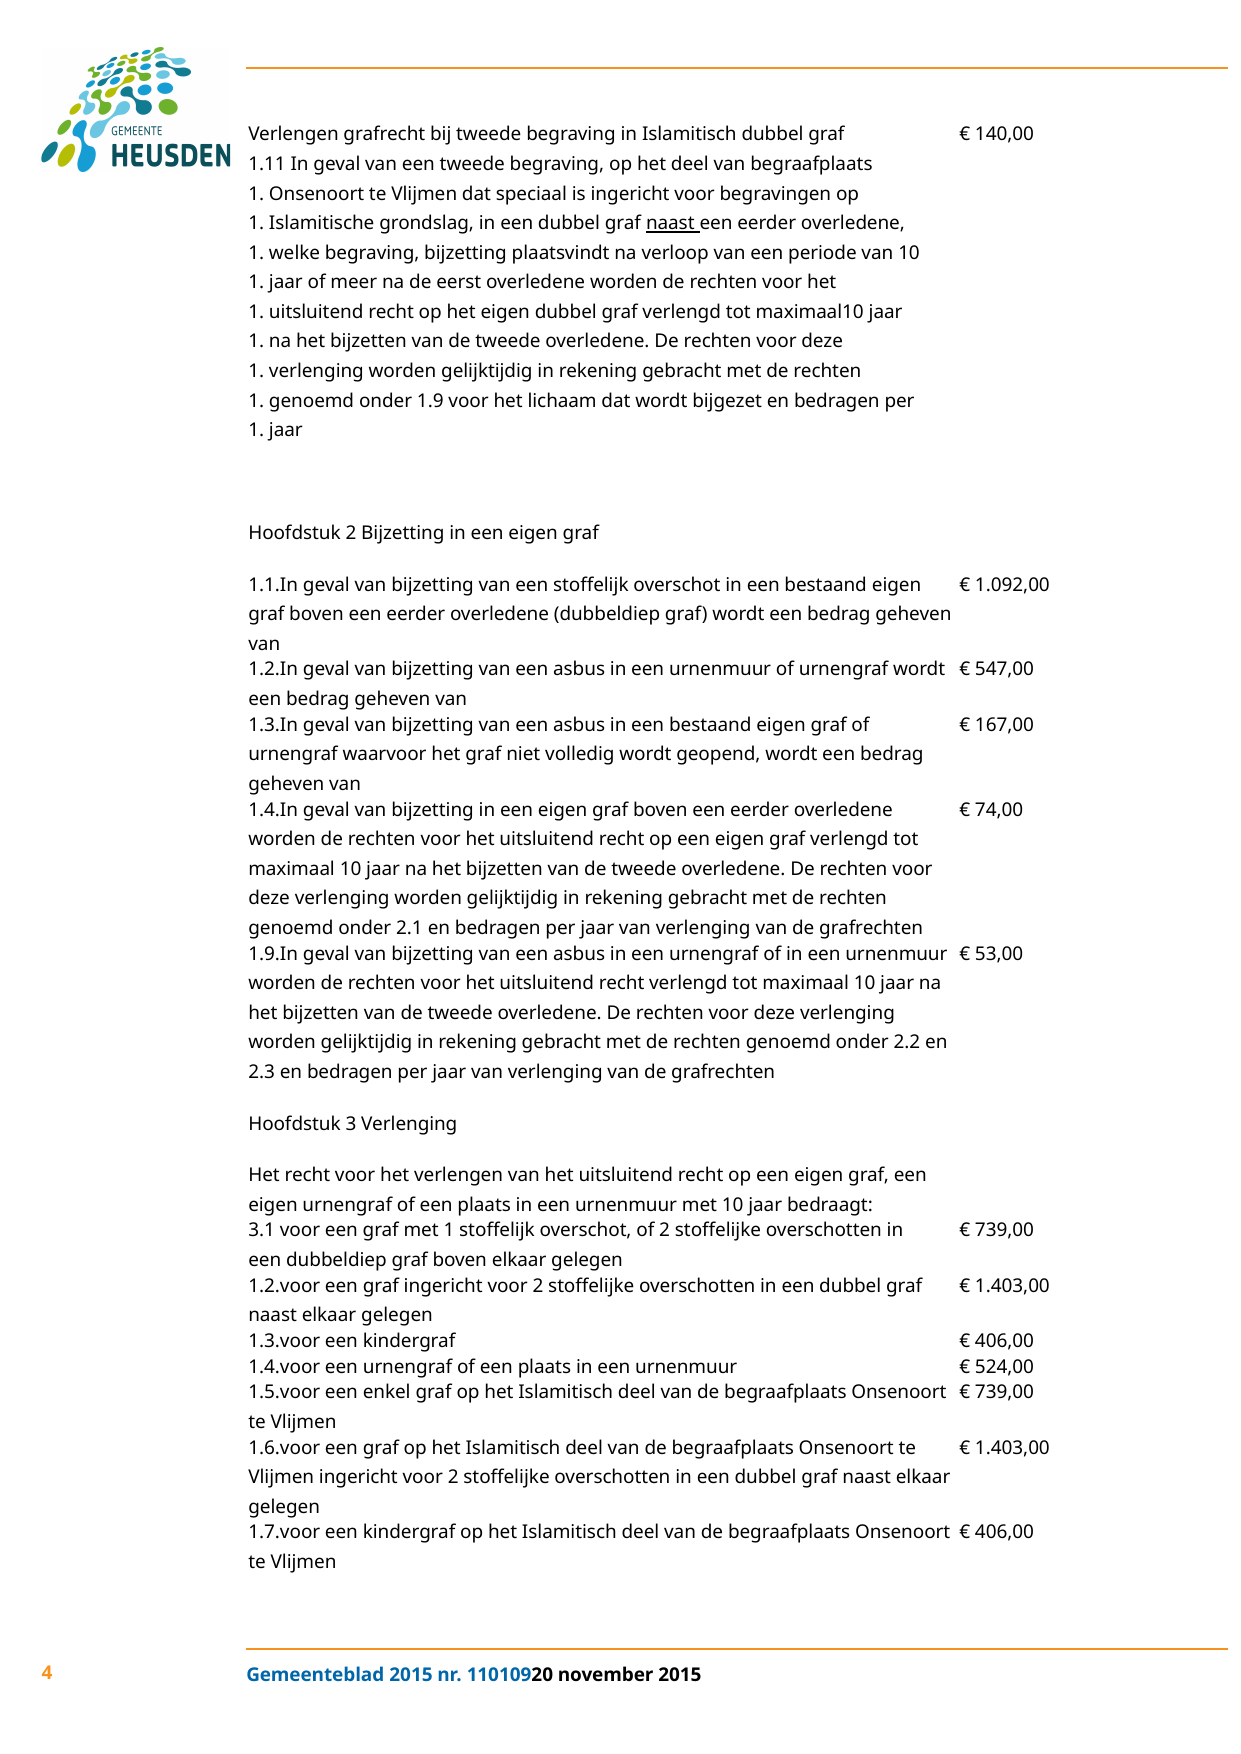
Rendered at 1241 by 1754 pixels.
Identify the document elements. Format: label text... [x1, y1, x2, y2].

table_cell 1.3.voor een kindergraf [248, 1327, 959, 1353]
table_cell [248, 1574, 959, 1600]
table_cell [248, 1135, 959, 1161]
table_cell [959, 1135, 1152, 1161]
table_cell 1.3.In geval van bijzetting van een asbus in een bestaand eigen graf of urnengraf waarvoor het graf niet volledig wordt geopend, wordt een bedrag geheven van [248, 711, 959, 796]
table_cell 1.4.In geval van bijzetting in een eigen graf boven een eerder overledene worden de rechten voor het uitsluitend recht op een eigen graf verlengd tot maximaal 10 jaar na het bijzetten van de tweede overledene. De rechten voor deze verlenging worden gelijktijdig in rekening gebracht met de rechten genoemd onder 2.1 en bedragen per jaar van verlenging van de grafrechten [248, 796, 959, 940]
table_cell € 739,00 [959, 1216, 1152, 1272]
table_cell 1.4.voor een urnengraf of een plaats in een urnenmuur [248, 1353, 959, 1378]
table_cell [959, 1110, 1152, 1135]
table_cell € 739,00 [959, 1379, 1152, 1434]
table_header Hoofdstuk 2 Bijzetting in een eigen graf [248, 519, 959, 545]
table_cell [959, 1084, 1152, 1110]
picture [41, 47, 231, 172]
table_cell 1.2.In geval van bijzetting van een asbus in een urnenmuur of urnengraf wordt een bedrag geheven van [248, 656, 959, 711]
table_cell € 167,00 [959, 711, 1152, 796]
table_cell 1.1.In geval van bijzetting van een stoffelijk overschot in een bestaand eigen graf boven een eerder overledene (dubbeldiep graf) wordt een bedrag geheven van [248, 571, 959, 656]
table_cell Het recht voor het verlengen van het uitsluitend recht op een eigen graf, een eigen urnengraf of een plaats in een urnenmuur met 10 jaar bedraagt: [248, 1161, 959, 1216]
table_cell 1.5.voor een enkel graf op het Islamitisch deel van de begraafplaats Onsenoort te Vlijmen [248, 1379, 959, 1434]
table_cell 1.6.voor een graf op het Islamitisch deel van de begraafplaats Onsenoort te Vlijmen ingericht voor 2 stoffelijke overschotten in een dubbel graf naast elkaar gelegen [248, 1434, 959, 1519]
table_cell € 547,00 [959, 656, 1152, 711]
table_cell 3.1 voor een graf met 1 stoffelijk overschot, of 2 stoffelijke overschotten in een dubbeldiep graf boven elkaar gelegen [248, 1216, 959, 1272]
table_cell [248, 442, 959, 468]
table_cell 1.7.voor een kindergraf op het Islamitisch deel van de begraafplaats Onsenoort te Vlijmen [248, 1519, 959, 1574]
table_cell € 406,00 [959, 1519, 1152, 1574]
table_cell [248, 1084, 959, 1110]
table_cell [959, 442, 1152, 468]
table_cell [959, 1161, 1152, 1216]
table_cell Verlengen grafrecht bij tweede begraving in Islamitisch dubbel graf 1.11 In geval van een tweede begraving, op het deel van begraafplaats 1. Onsenoort te Vlijmen dat speciaal is ingericht voor begravingen op 1. Islamitische grondslag, in een dubbel graf naast een eerder overledene, 1. welke begraving, bijzetting plaatsvindt na verloop van een periode van 10 1. jaar of meer na de eerst overledene worden de rechten voor het 1. uitsluitend recht op het eigen dubbel graf verlengd tot maximaal10 jaar 1. na het bijzetten van de tweede overledene. De rechten voor deze 1. verlenging worden gelijktijdig in rekening gebracht met de rechten 1. genoemd onder 1.9 voor het lichaam dat wordt bijgezet en bedragen per 1. jaar [248, 121, 959, 442]
table_cell [959, 1574, 1152, 1600]
table_cell 1.2.voor een graf ingericht voor 2 stoffelijke overschotten in een dubbel graf naast elkaar gelegen [248, 1272, 959, 1327]
table_cell 1.9.In geval van bijzetting van een asbus in een urnengraf of in een urnenmuur worden de rechten voor het uitsluitend recht verlengd tot maximaal 10 jaar na het bijzetten van de tweede overledene. De rechten voor deze verlenging worden gelijktijdig in rekening gebracht met de rechten genoemd onder 2.2 en 2.3 en bedragen per jaar van verlenging van de grafrechten [248, 940, 959, 1084]
table_cell [248, 545, 959, 571]
table_cell € 74,00 [959, 796, 1152, 940]
table_cell [959, 545, 1152, 571]
table_cell Hoofdstuk 3 Verlenging [248, 1110, 959, 1135]
table_cell € 53,00 [959, 940, 1152, 1084]
table_cell [959, 95, 1152, 121]
table_cell [248, 95, 959, 121]
table_cell € 140,00 [959, 121, 1152, 442]
table_cell € 1.403,00 [959, 1272, 1152, 1327]
table_cell € 1.092,00 [959, 571, 1152, 656]
table_cell € 1.403,00 [959, 1434, 1152, 1519]
table_header [959, 519, 1152, 545]
table_cell € 406,00 [959, 1327, 1152, 1353]
table_cell € 524,00 [959, 1353, 1152, 1378]
